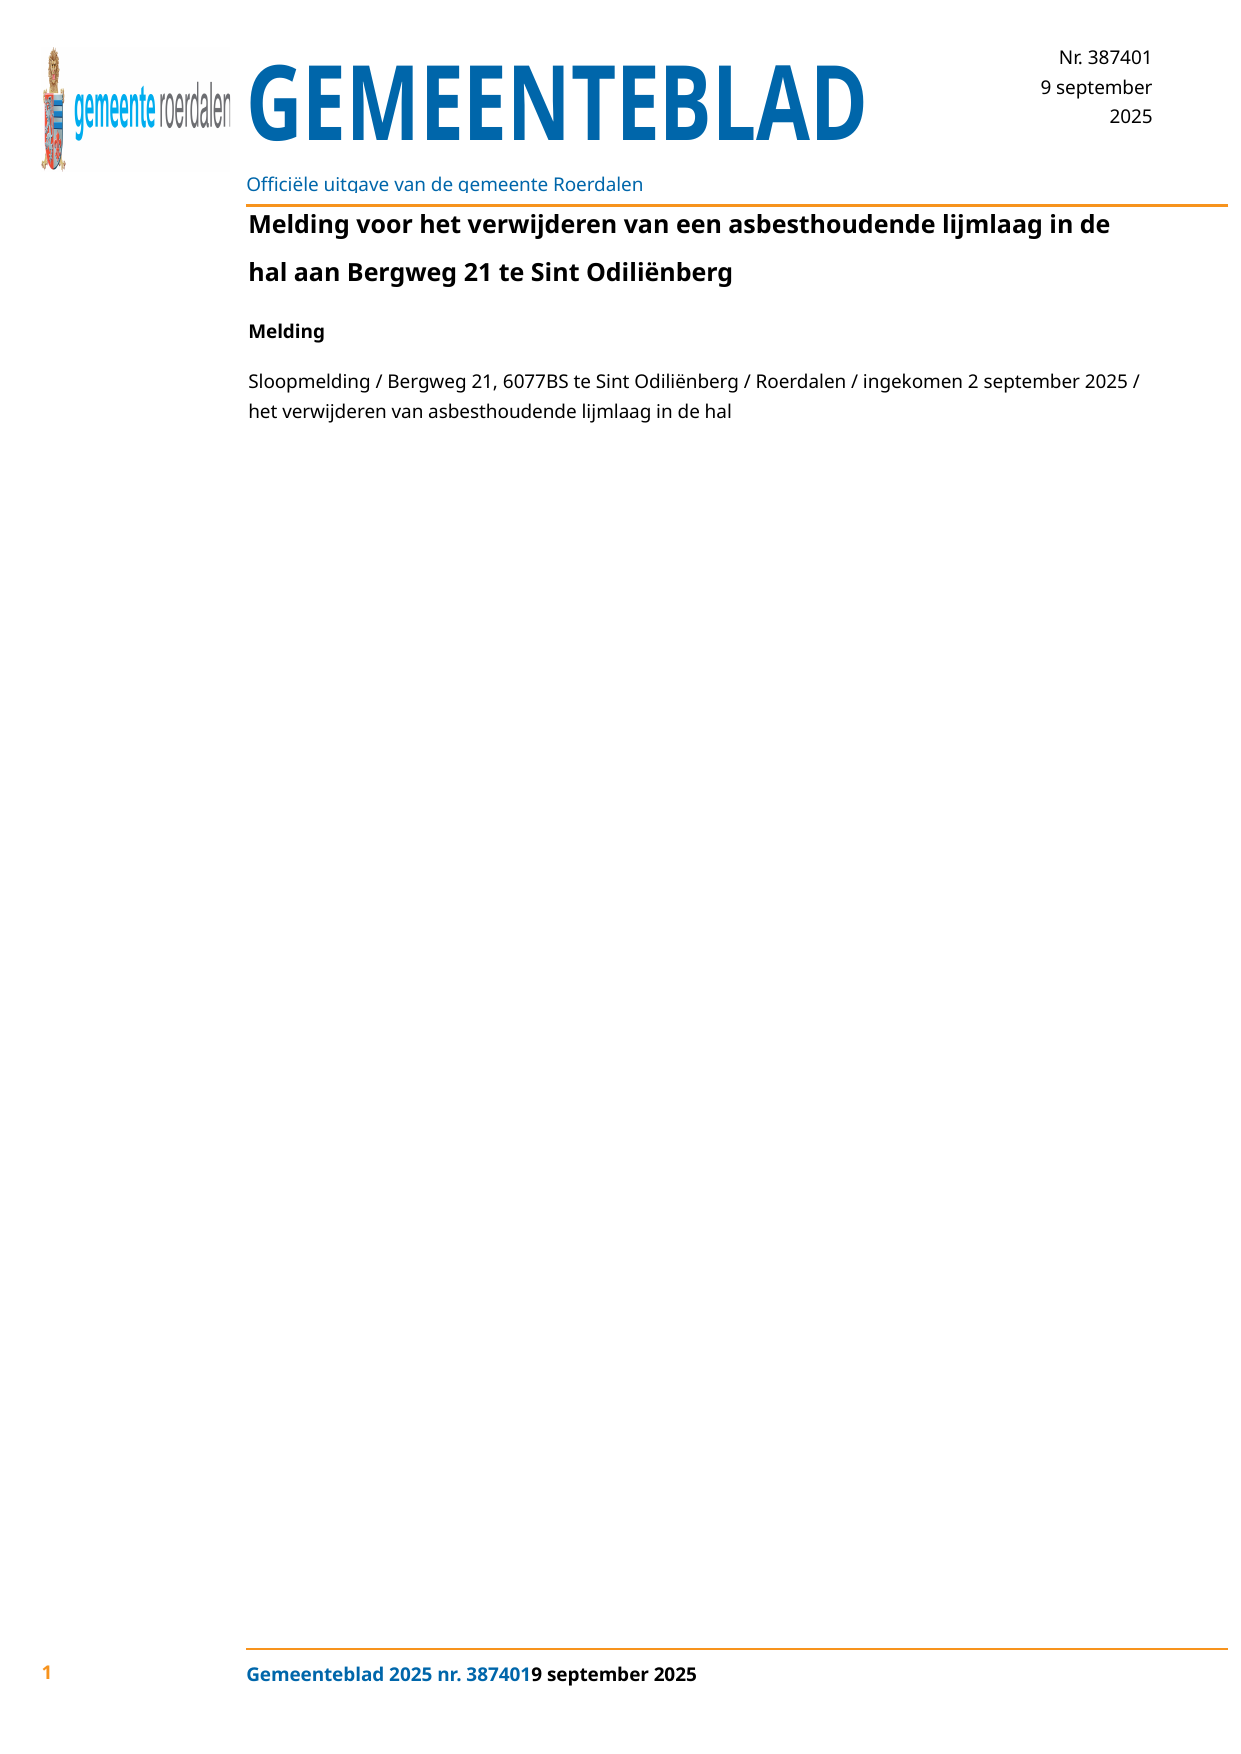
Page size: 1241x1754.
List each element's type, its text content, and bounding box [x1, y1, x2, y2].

text Melding [248, 318, 1152, 344]
text Sloopmelding / Bergweg 21, 6077BS te Sint Odiliënberg / Roerdalen / ingekomen 2 september 2025 / het verwijderen van asbesthoudende lijmlaag in de hal [248, 368, 1152, 424]
text Melding voor het verwijderen van een asbesthoudende lijmlaag in de hal aan Bergweg 21 te Sint Odiliënberg [248, 207, 1152, 288]
picture [41, 47, 231, 172]
